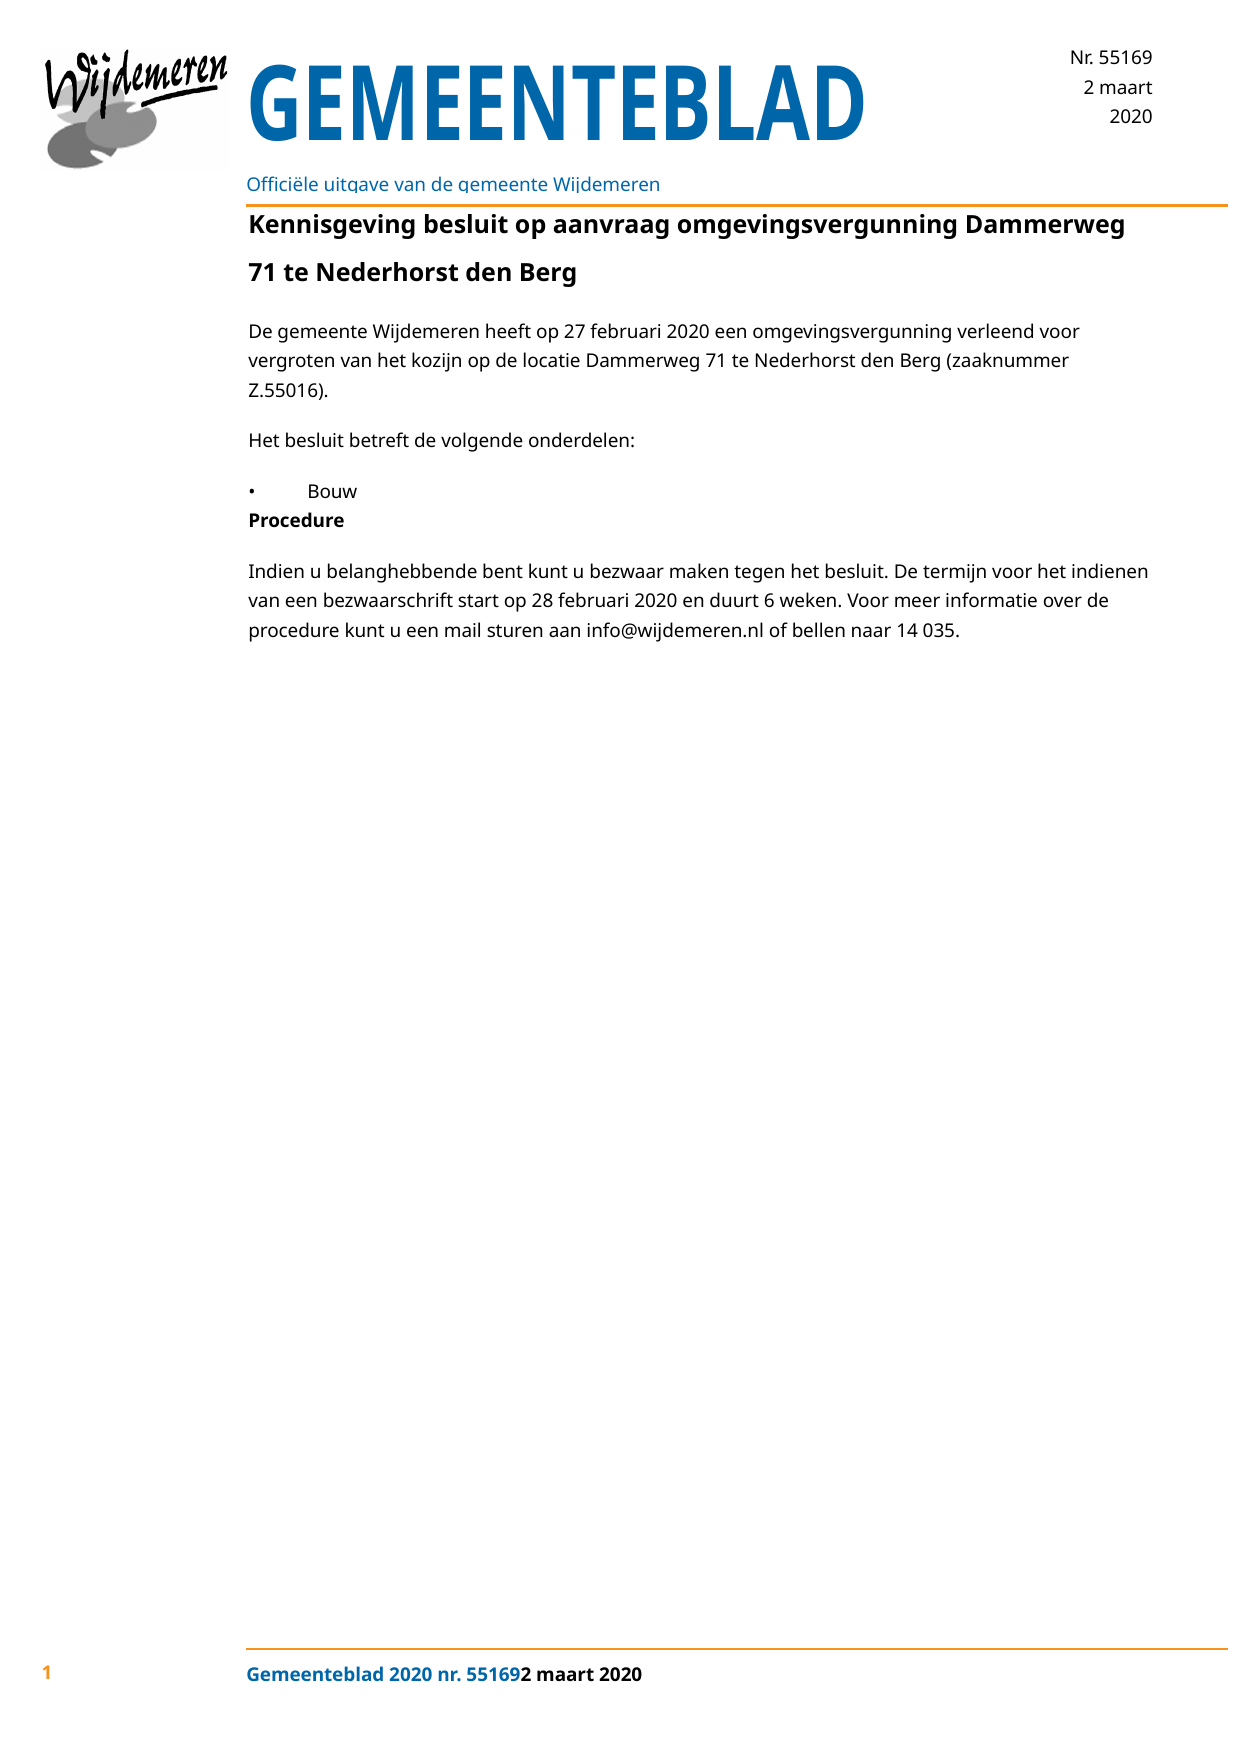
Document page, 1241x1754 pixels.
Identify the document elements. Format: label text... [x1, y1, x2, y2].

picture [41, 47, 231, 172]
text Het besluit betreft de volgende onderdelen: [248, 427, 1152, 453]
text Indien u belanghebbende bent kunt u bezwaar maken tegen het besluit. De termijn voor het indienen van een bezwaarschrift start op 28 februari 2020 en duurt 6 weken. Voor meer informatie over de procedure kunt u een mail sturen aan info@wijdemeren.nl of bellen naar 14 035. [248, 558, 1152, 643]
text Kennisgeving besluit op aanvraag omgevingsvergunning Dammerweg 71 te Nederhorst den Berg [248, 207, 1152, 288]
text Procedure [248, 507, 1152, 533]
list Bouw [248, 478, 1152, 504]
text De gemeente Wijdemeren heeft op 27 februari 2020 een omgevingsvergunning verleend voor vergroten van het kozijn op de locatie Dammerweg 71 te Nederhorst den Berg (zaaknummer Z.55016). [248, 318, 1152, 403]
